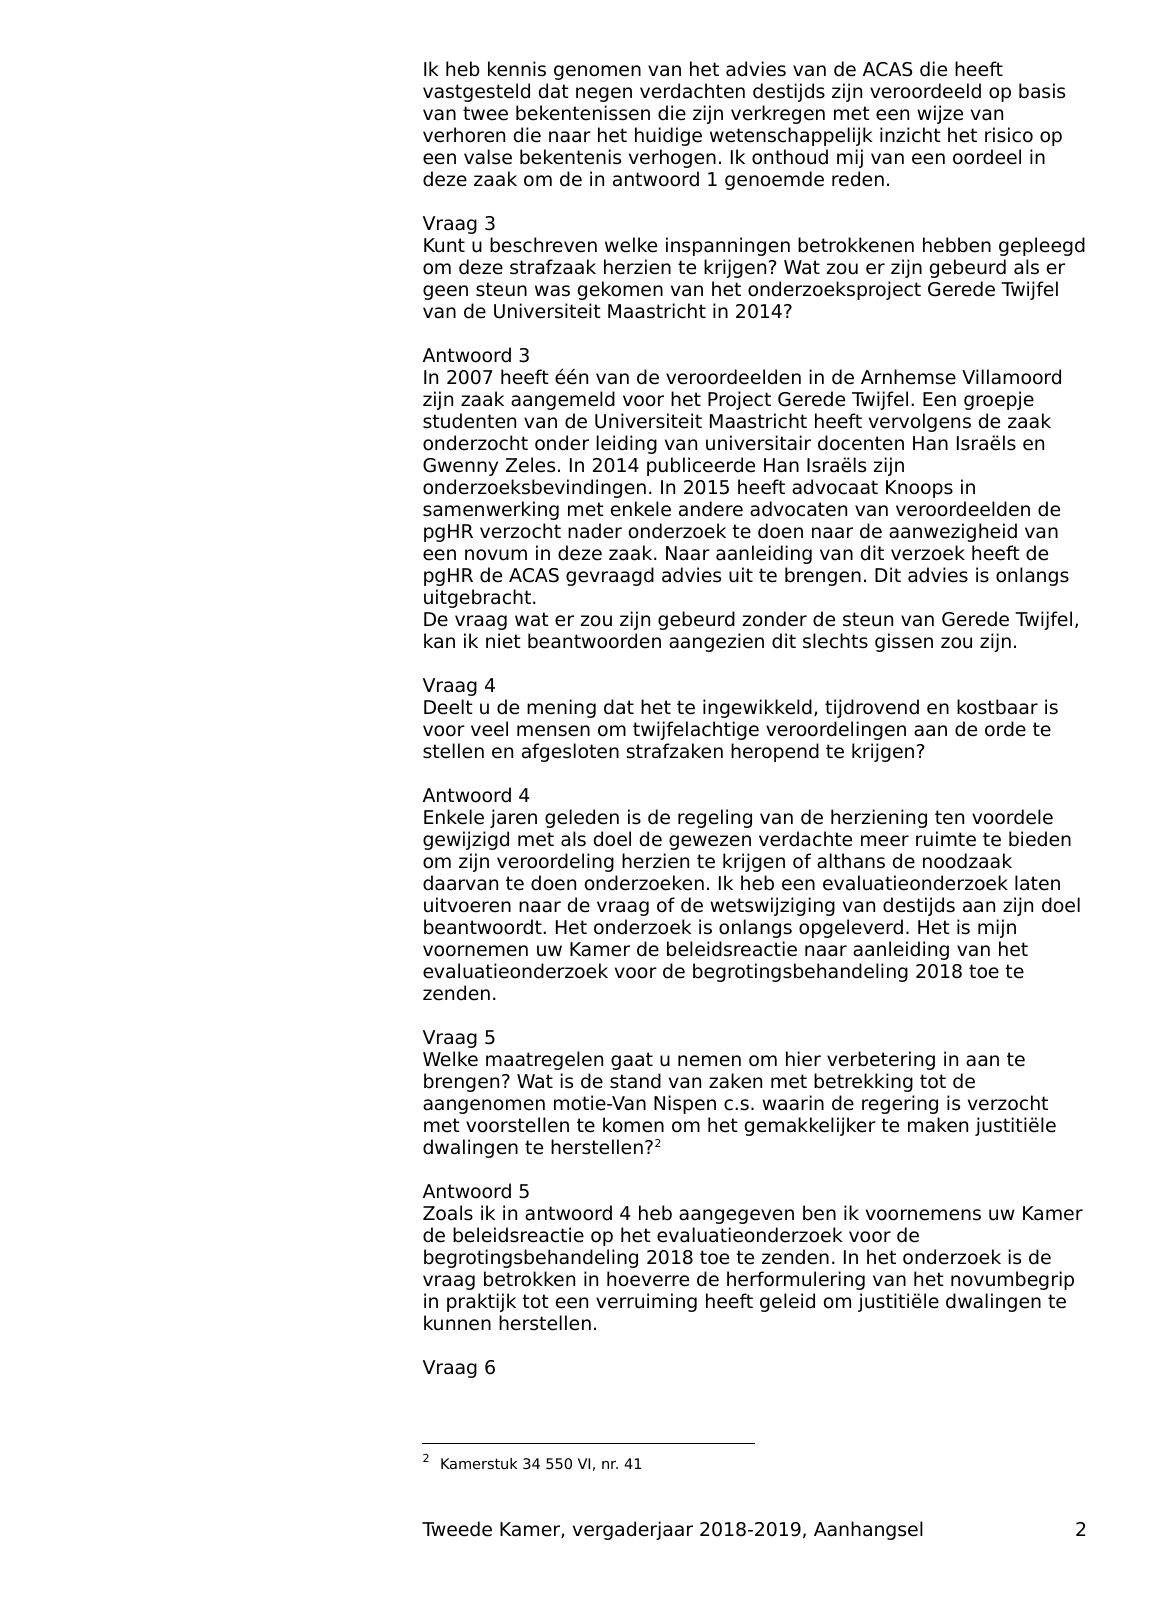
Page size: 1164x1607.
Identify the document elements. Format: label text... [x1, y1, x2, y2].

text Zoals ik in antwoord 4 heb aangegeven ben ik voornemens uw Kamer de beleidsreactie op het evaluatieonderzoek voor de begrotingsbehandeling 2018 toe te zenden. In het onderzoek is de vraag betrokken in hoeverre de herformulering van het novumbegrip in praktijk tot een verruiming heeft geleid om justitiële dwalingen te kunnen herstellen. [422, 1203, 1087, 1335]
text De vraag wat er zou zijn gebeurd zonder de steun van Gerede Twijfel, kan ik niet beantwoorden aangezien dit slechts gissen zou zijn. [422, 609, 1087, 653]
text Antwoord 3 [422, 345, 1087, 367]
text Vraag 6 [422, 1357, 1087, 1379]
text Welke maatregelen gaat u nemen om hier verbetering in aan te brengen? Wat is de stand van zaken met betrekking tot de aangenomen motie-Van Nispen c.s. waarin de regering is verzocht met voorstellen te komen om het gemakkelijker te maken justitiële dwalingen te herstellen? [422, 1049, 1087, 1159]
text Kamerstuk 34 550 VI, nr. 41 [422, 1452, 1087, 1474]
text Kunt u beschreven welke inspanningen betrokkenen hebben gepleegd om deze strafzaak herzien te krijgen? Wat zou er zijn gebeurd als er geen steun was gekomen van het onderzoeksproject Gerede Twijfel van de Universiteit Maastricht in 2014? [422, 235, 1087, 323]
text Vraag 4 [422, 675, 1087, 697]
text Antwoord 4 [422, 785, 1087, 807]
text Ik heb kennis genomen van het advies van de ACAS die heeft vastgesteld dat negen verdachten destijds zijn veroordeeld op basis van twee bekentenissen die zijn verkregen met een wijze van verhoren die naar het huidige wetenschappelijk inzicht het risico op een valse bekentenis verhogen. Ik onthoud mij van een oordeel in deze zaak om de in antwoord 1 genoemde reden. [422, 59, 1087, 191]
text Antwoord 5 [422, 1181, 1087, 1203]
text Enkele jaren geleden is de regeling van de herziening ten voordele gewijzigd met als doel de gewezen verdachte meer ruimte te bieden om zijn veroordeling herzien te krijgen of althans de noodzaak daarvan te doen onderzoeken. Ik heb een evaluatieonderzoek laten uitvoeren naar de vraag of de wetswijziging van destijds aan zijn doel beantwoordt. Het onderzoek is onlangs opgeleverd. Het is mijn voornemen uw Kamer de beleidsreactie naar aanleiding van het evaluatieonderzoek voor de begrotingsbehandeling 2018 toe te zenden. [422, 807, 1087, 1005]
text In 2007 heeft één van de veroordeelden in de Arnhemse Villamoord zijn zaak aangemeld voor het Project Gerede Twijfel. Een groepje studenten van de Universiteit Maastricht heeft vervolgens de zaak onderzocht onder leiding van universitair docenten Han Israëls en Gwenny Zeles. In 2014 publiceerde Han Israëls zijn onderzoeksbevindingen. In 2015 heeft advocaat Knoops in samenwerking met enkele andere advocaten van veroordeelden de pgHR verzocht nader onderzoek te doen naar de aanwezigheid van een novum in deze zaak. Naar aanleiding van dit verzoek heeft de pgHR de ACAS gevraagd advies uit te brengen. Dit advies is onlangs uitgebracht. [422, 367, 1087, 609]
text Deelt u de mening dat het te ingewikkeld, tijdrovend en kostbaar is voor veel mensen om twijfelachtige veroordelingen aan de orde te stellen en afgesloten strafzaken heropend te krijgen? [422, 697, 1087, 763]
text Vraag 3 [422, 213, 1087, 235]
text Vraag 5 [422, 1027, 1087, 1049]
